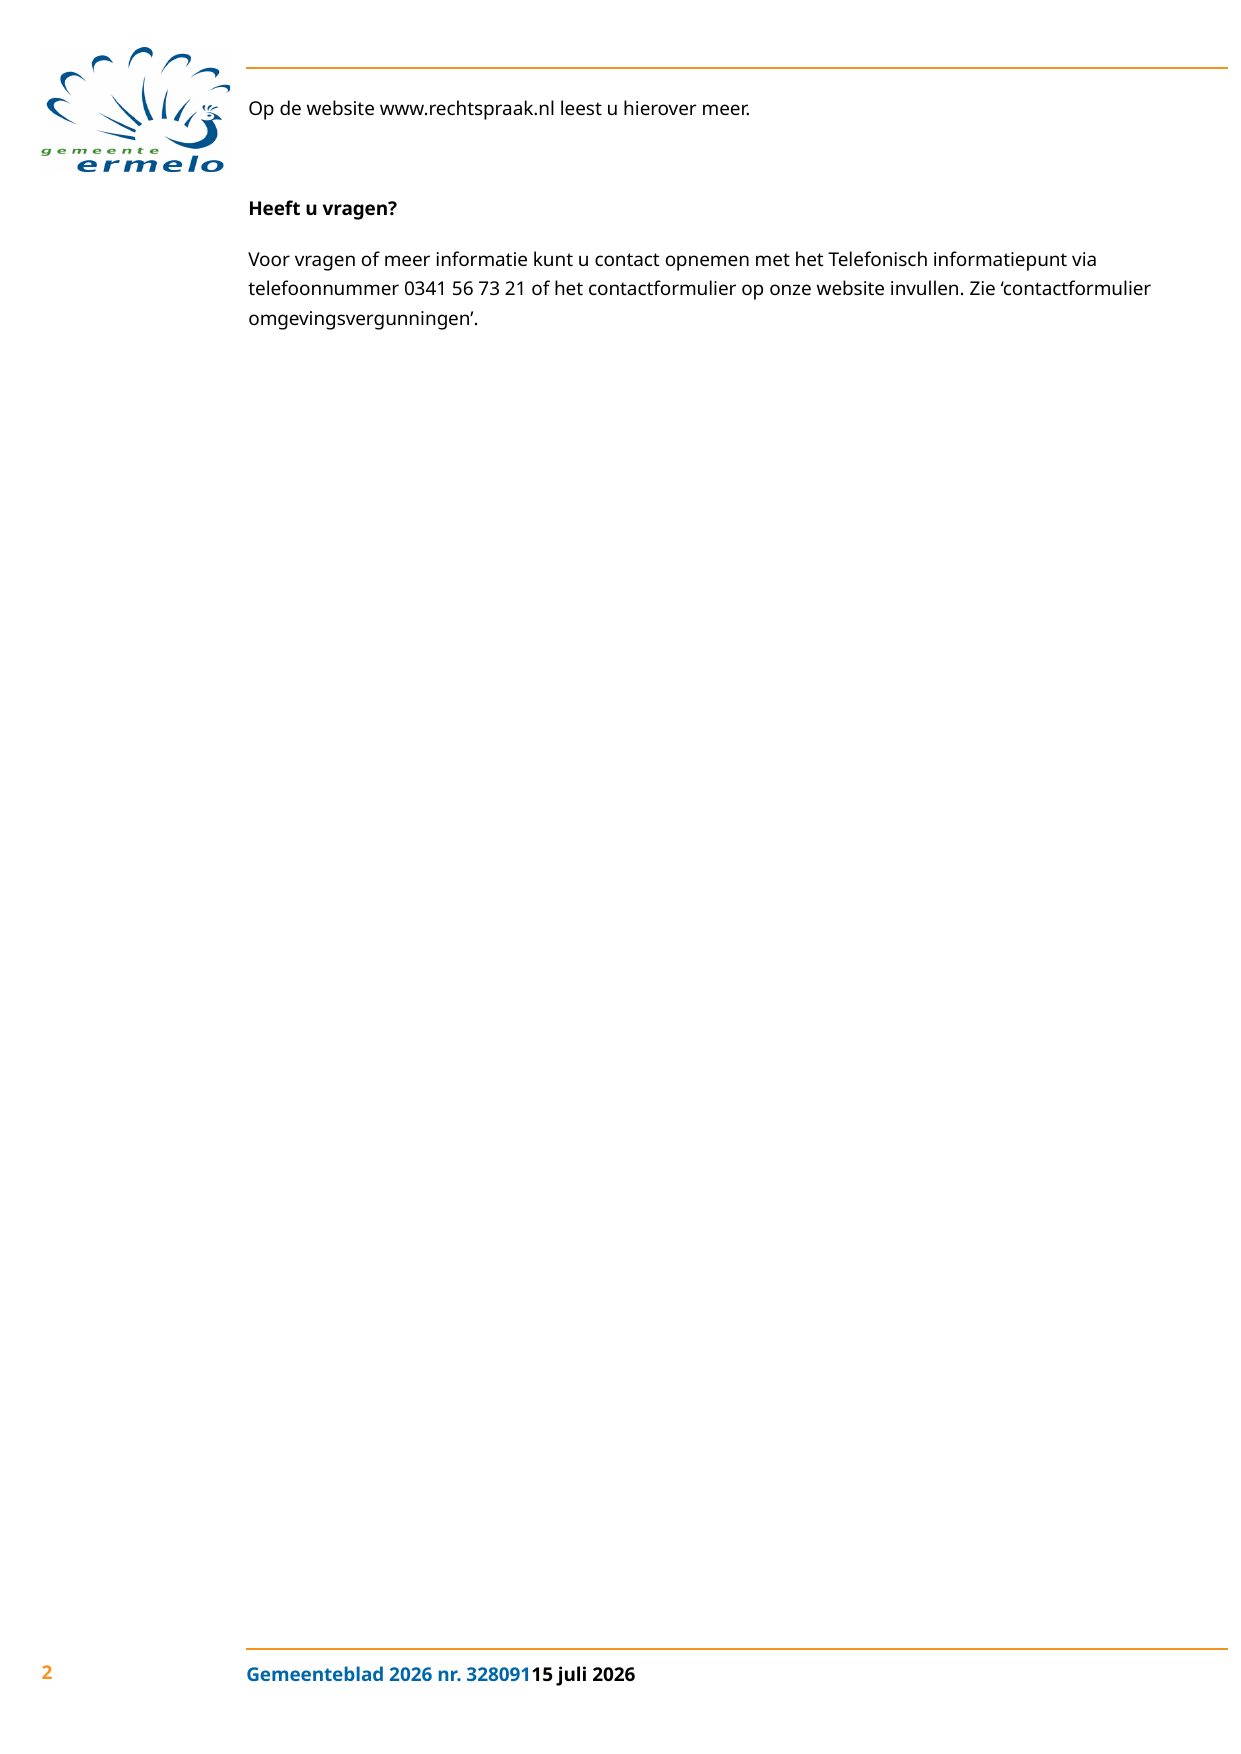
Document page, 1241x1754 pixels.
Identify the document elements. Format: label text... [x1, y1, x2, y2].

text Voor vragen of meer informatie kunt u contact opnemen met het Telefonisch informatiepunt via telefoonnummer 0341 56 73 21 of het contactformulier op onze website invullen. Zie ‘contactformulier omgevingsvergunningen’. [248, 246, 1152, 331]
text Heeft u vragen? [248, 196, 1152, 221]
text Op de website www.rechtspraak.nl leest u hierover meer. [248, 95, 1152, 121]
picture [41, 47, 231, 172]
